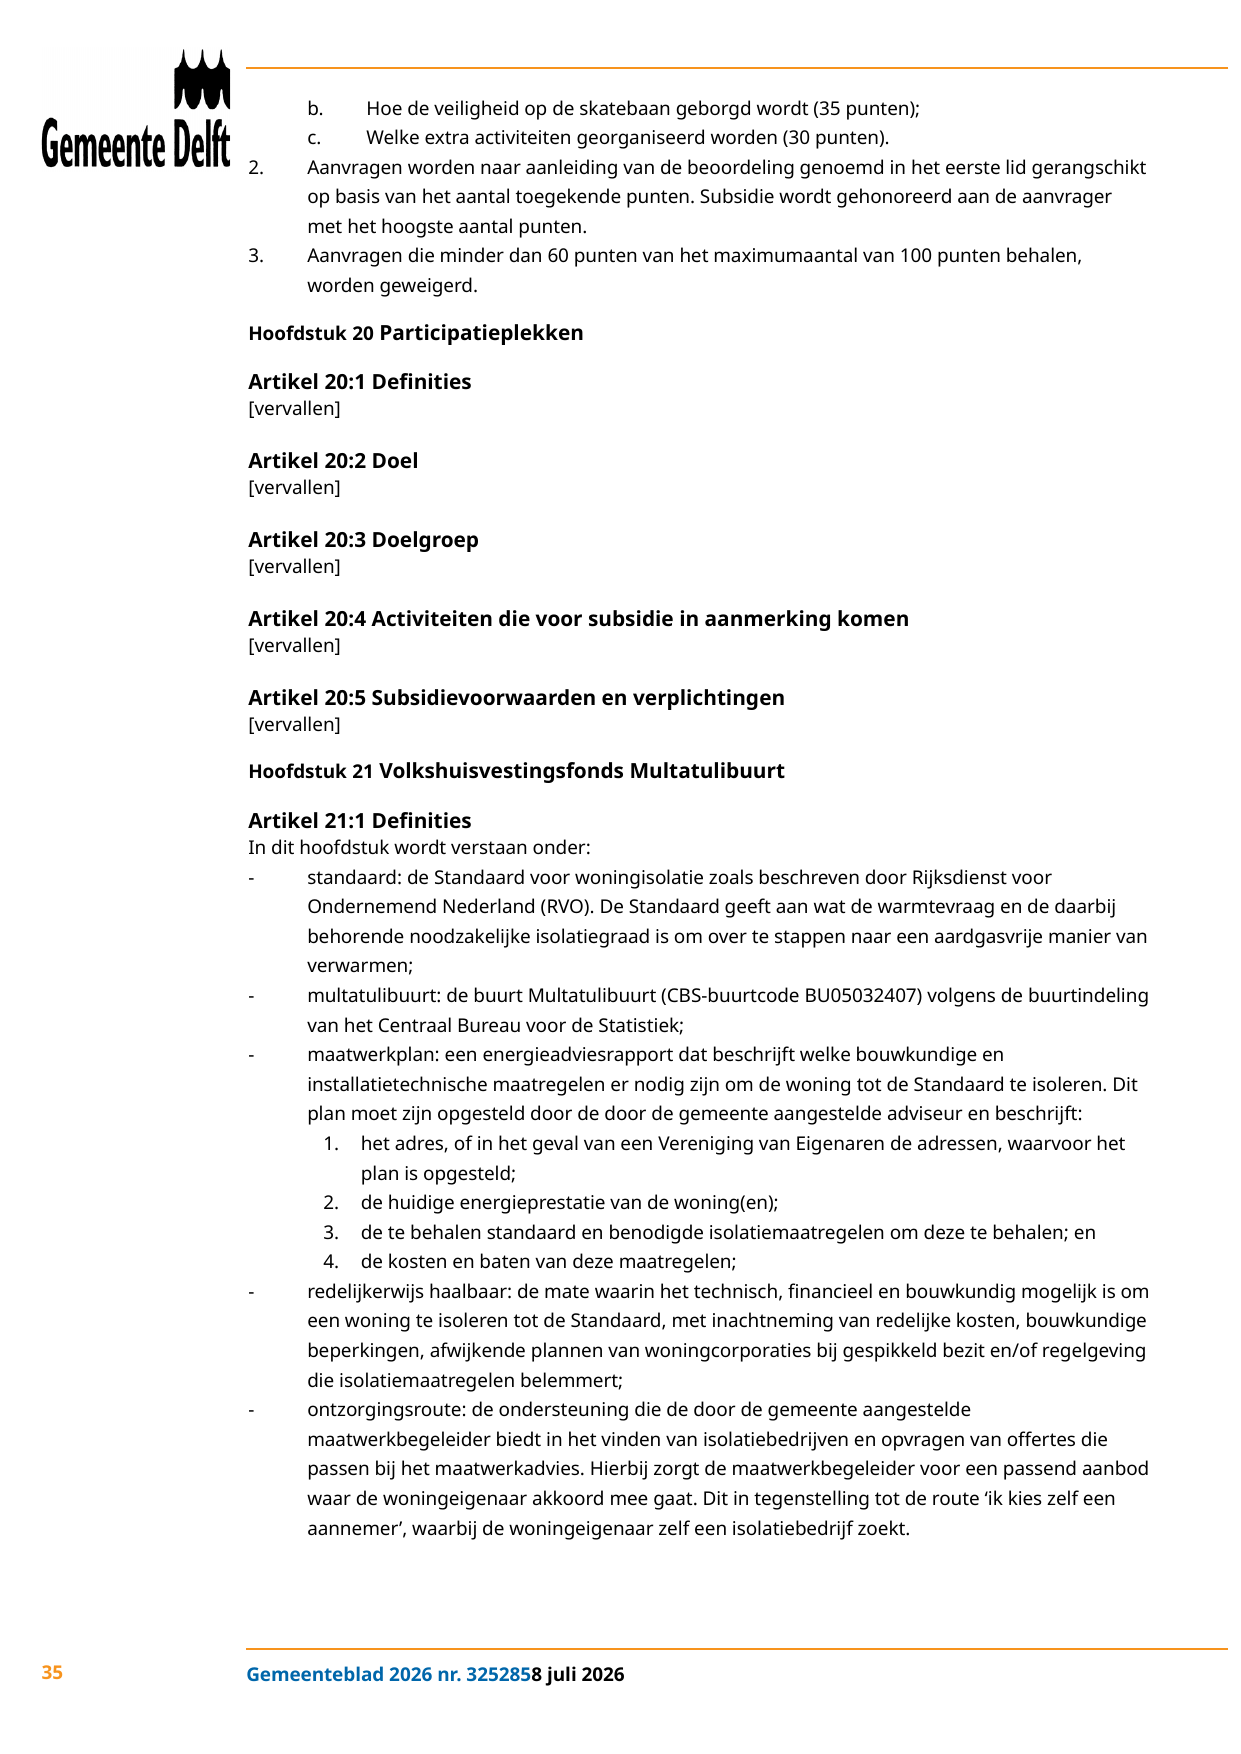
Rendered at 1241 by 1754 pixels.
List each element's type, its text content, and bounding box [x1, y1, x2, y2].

picture [41, 47, 231, 172]
list de huidige energieprestatie van de woning(en); [323, 1189, 1152, 1215]
text Artikel 21:1 Definities [248, 806, 1152, 834]
text Artikel 20:4 Activiteiten die voor subsidie in aanmerking komen [248, 604, 1152, 632]
text Artikel 20:1 Definities [248, 367, 1152, 396]
list redelijkerwijs haalbaar: de mate waarin het technisch, financieel en bouwkundig mogelijk is om een woning te isoleren tot de Standaard, met inachtneming van redelijke kosten, bouwkundige beperkingen, afwijkende plannen van woningcorporaties bij gespikkeld bezit en/of regelgeving die isolatiemaatregelen belemmert; [248, 1278, 1152, 1393]
list de kosten en baten van deze maatregelen; [323, 1248, 1152, 1274]
list Aanvragen worden naar aanleiding van de beoordeling genoemd in het eerste lid gerangschikt op basis van het aantal toegekende punten. Subsidie wordt gehonoreerd aan de aanvrager met het hoogste aantal punten. [248, 154, 1152, 239]
text Hoofdstuk 21 Volkshuisvestingsfonds Multatulibuurt [248, 757, 1152, 785]
list Welke extra activiteiten georganiseerd worden (30 punten). [307, 124, 1152, 150]
text [vervallen] [248, 632, 1152, 658]
text [vervallen] [248, 396, 1152, 421]
text [vervallen] [248, 711, 1152, 737]
list maatwerkplan: een energieadviesrapport dat beschrijft welke bouwkundige en installatietechnische maatregelen er nodig zijn om de woning tot de Standaard te isoleren. Dit plan moet zijn opgesteld door de door de gemeente aangestelde adviseur en beschrijft: [248, 1041, 1152, 1126]
list multatulibuurt: de buurt Multatulibuurt (CBS-buurtcode BU05032407) volgens de buurtindeling van het Centraal Bureau voor de Statistiek; [248, 982, 1152, 1038]
text Artikel 20:3 Doelgroep [248, 525, 1152, 553]
text [vervallen] [248, 474, 1152, 500]
text Hoofdstuk 20 Participatieplekken [248, 318, 1152, 346]
text [vervallen] [248, 553, 1152, 579]
list het adres, of in het geval van een Vereniging van Eigenaren de adressen, waarvoor het plan is opgesteld; [323, 1130, 1152, 1186]
list Hoe de veiligheid op de skatebaan geborgd wordt (35 punten); [307, 95, 1152, 121]
list ontzorgingsroute: de ondersteuning die de door de gemeente aangestelde maatwerkbegeleider biedt in het vinden van isolatiebedrijven en opvragen van offertes die passen bij het maatwerkadvies. Hierbij zorgt de maatwerkbegeleider voor een passend aanbod waar de woningeigenaar akkoord mee gaat. Dit in tegenstelling tot de route ‘ik kies zelf een aannemer’, waarbij de woningeigenaar zelf een isolatiebedrijf zoekt. [248, 1396, 1152, 1541]
text Artikel 20:5 Subsidievoorwaarden en verplichtingen [248, 683, 1152, 711]
text Artikel 20:2 Doel [248, 446, 1152, 474]
text In dit hoofdstuk wordt verstaan onder: [248, 834, 1152, 860]
list de te behalen standaard en benodigde isolatiemaatregelen om deze te behalen; en [323, 1219, 1152, 1245]
list standaard: de Standaard voor woningisolatie zoals beschreven door Rijksdienst voor Ondernemend Nederland (RVO). De Standaard geeft aan wat de warmtevraag en de daarbij behorende noodzakelijke isolatiegraad is om over te stappen naar een aardgasvrije manier van verwarmen; [248, 864, 1152, 978]
list Aanvragen die minder dan 60 punten van het maximumaantal van 100 punten behalen, worden geweigerd. [248, 243, 1152, 298]
